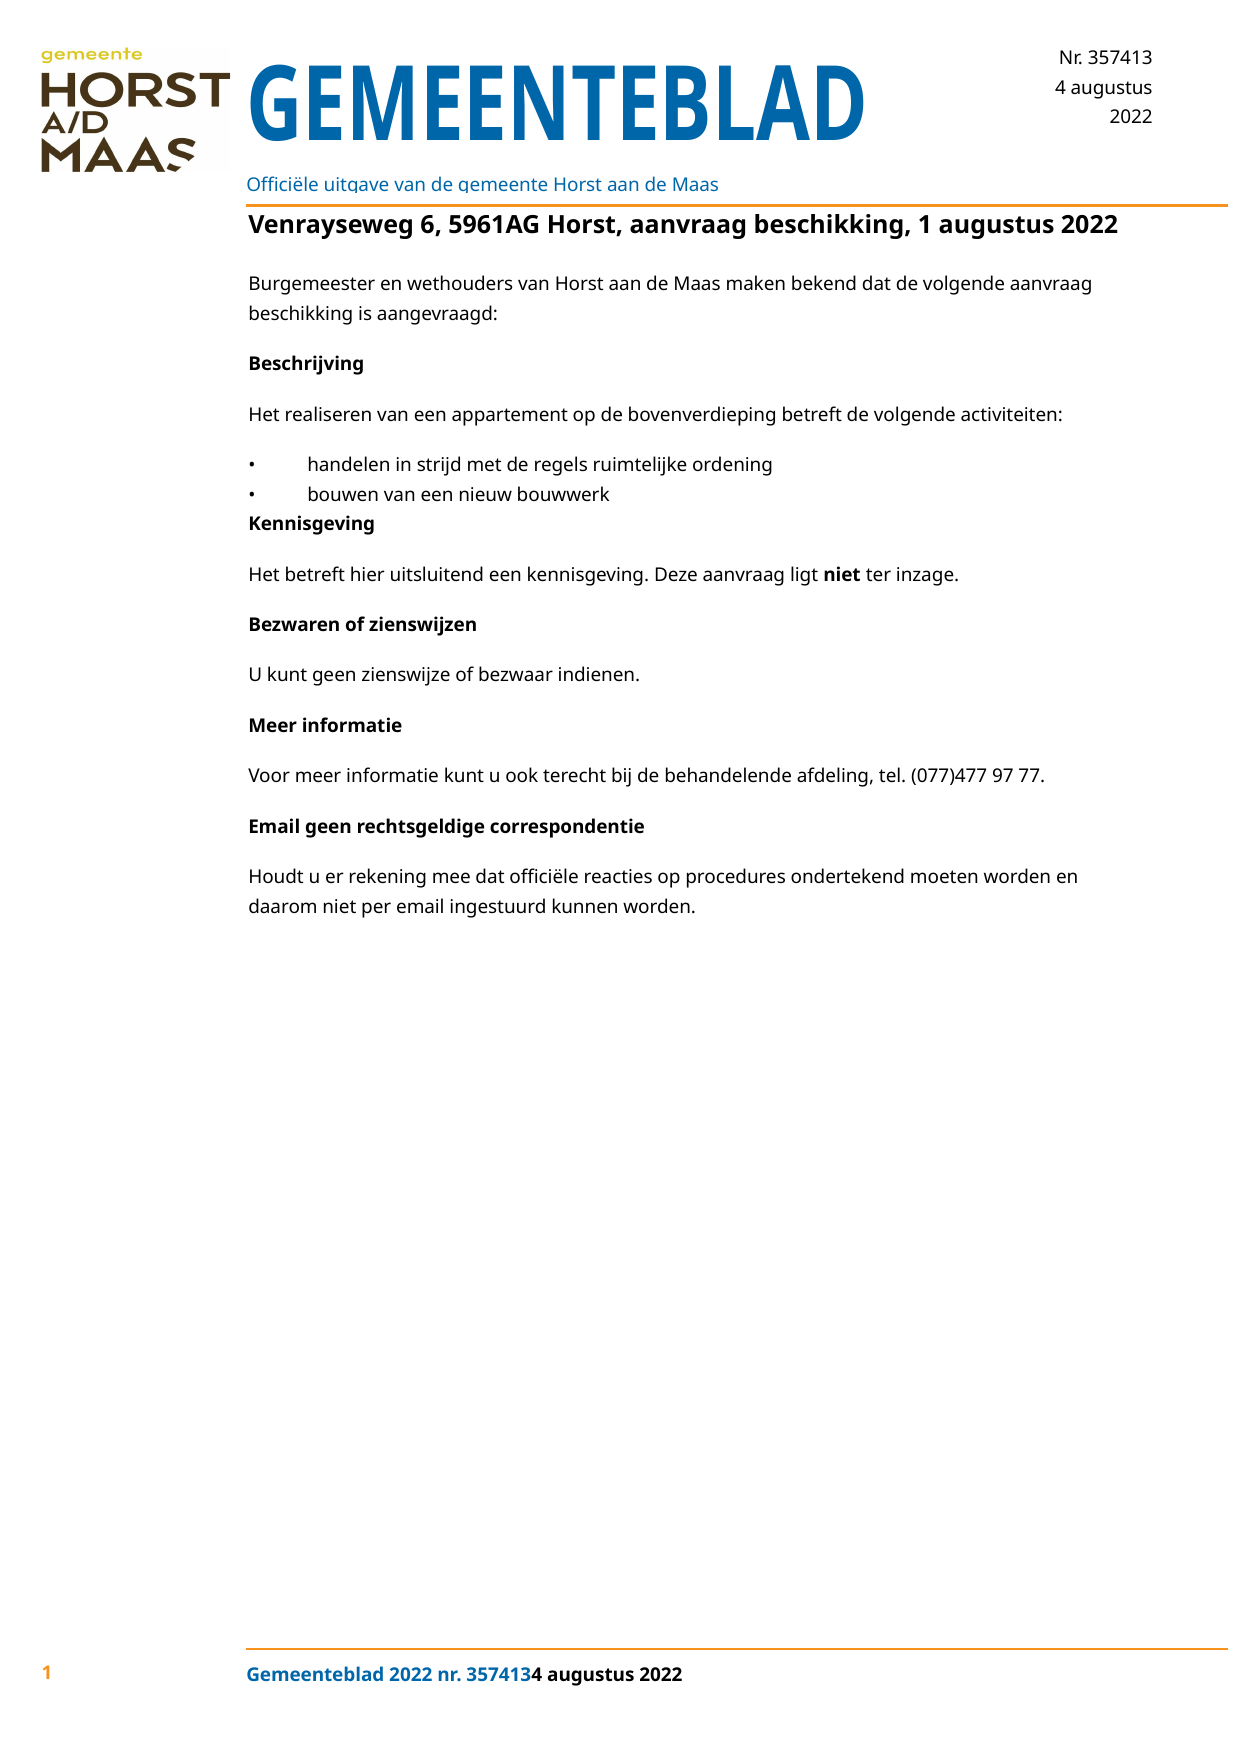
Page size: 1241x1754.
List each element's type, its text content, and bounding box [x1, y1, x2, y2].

text Burgemeester en wethouders van Horst aan de Maas maken bekend dat de volgende aanvraag beschikking is aangevraagd: [248, 270, 1152, 326]
text Het realiseren van een appartement op de bovenverdieping betreft de volgende activiteiten: [248, 401, 1152, 426]
text Bezwaren of zienswijzen [248, 611, 1152, 637]
text Kennisgeving [248, 510, 1152, 536]
text U kunt geen zienswijze of bezwaar indienen. [248, 662, 1152, 687]
text Beschrijving [248, 350, 1152, 376]
text Meer informatie [248, 712, 1152, 738]
text Venrayseweg 6, 5961AG Horst, aanvraag beschikking, 1 augustus 2022 [248, 207, 1152, 241]
list handelen in strijd met de regels ruimtelijke ordening [248, 451, 1152, 477]
list bouwen van een nieuw bouwwerk [248, 481, 1152, 506]
text Voor meer informatie kunt u ook terecht bij de behandelende afdeling, tel. (077)477 97 77. [248, 762, 1152, 788]
picture [41, 47, 231, 172]
text Het betreft hier uitsluitend een kennisgeving. Deze aanvraag ligt niet ter inzage. [248, 561, 1152, 586]
text Email geen rechtsgeldige correspondentie [248, 813, 1152, 838]
text Houdt u er rekening mee dat officiële reacties op procedures ondertekend moeten worden en daarom niet per email ingestuurd kunnen worden. [248, 863, 1152, 918]
